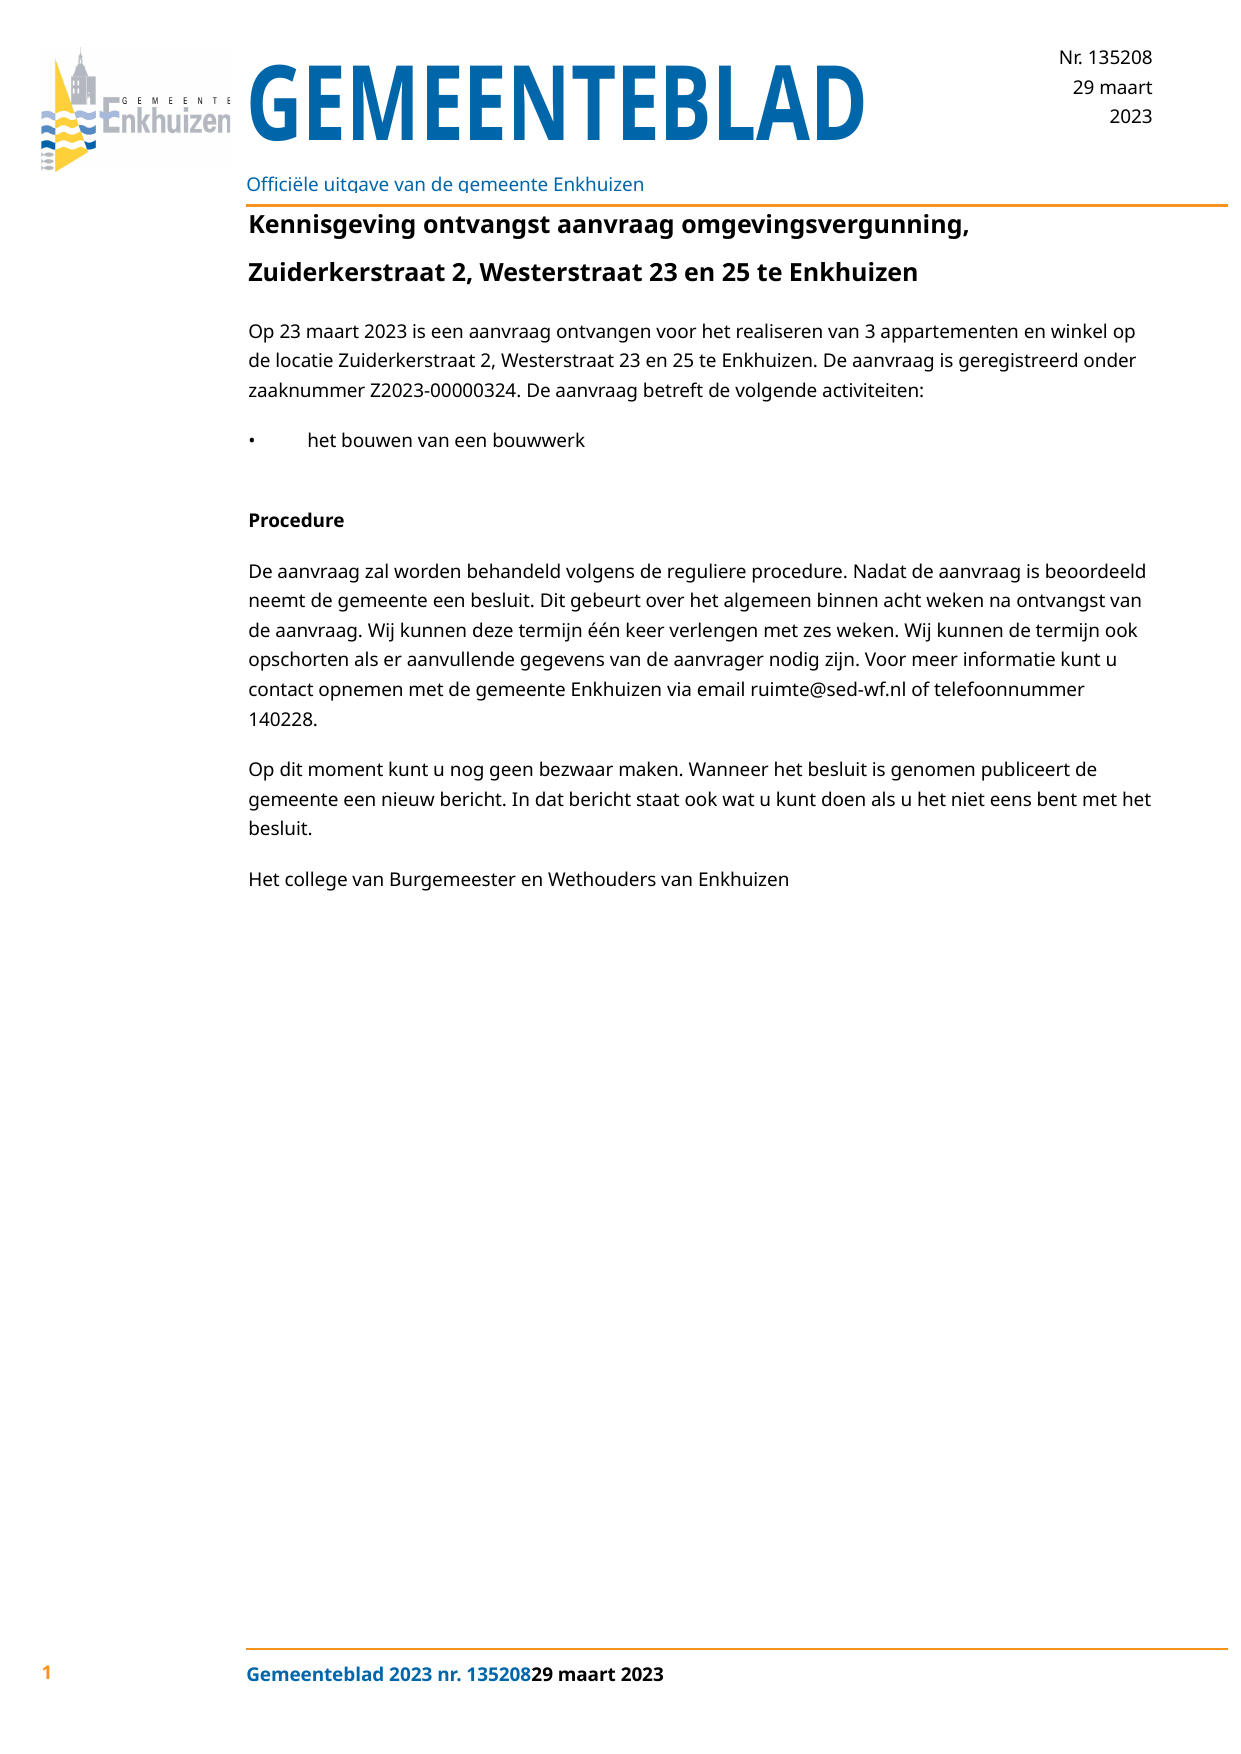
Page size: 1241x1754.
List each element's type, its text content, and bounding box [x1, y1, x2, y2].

text Kennisgeving ontvangst aanvraag omgevingsvergunning, Zuiderkerstraat 2, Westerstraat 23 en 25 te Enkhuizen [248, 207, 1152, 288]
text Procedure [248, 507, 1152, 533]
text De aanvraag zal worden behandeld volgens de reguliere procedure. Nadat de aanvraag is beoordeeld neemt de gemeente een besluit. Dit gebeurt over het algemeen binnen acht weken na ontvangst van de aanvraag. Wij kunnen deze termijn één keer verlengen met zes weken. Wij kunnen de termijn ook opschorten als er aanvullende gegevens van de aanvrager nodig zijn. Voor meer informatie kunt u contact opnemen met de gemeente Enkhuizen via email ruimte@sed-wf.nl of telefoonnummer 140228. [248, 558, 1152, 732]
list het bouwen van een bouwwerk [248, 427, 1152, 453]
text Op dit moment kunt u nog geen bezwaar maken. Wanneer het besluit is genomen publiceert de gemeente een nieuw bericht. In dat bericht staat ook wat u kunt doen als u het niet eens bent met het besluit. [248, 756, 1152, 841]
picture [41, 47, 231, 172]
text Het college van Burgemeester en Wethouders van Enkhuizen [248, 866, 1152, 892]
text Op 23 maart 2023 is een aanvraag ontvangen voor het realiseren van 3 appartementen en winkel op de locatie Zuiderkerstraat 2, Westerstraat 23 en 25 te Enkhuizen. De aanvraag is geregistreerd onder zaaknummer Z2023-00000324. De aanvraag betreft de volgende activiteiten: [248, 318, 1152, 403]
